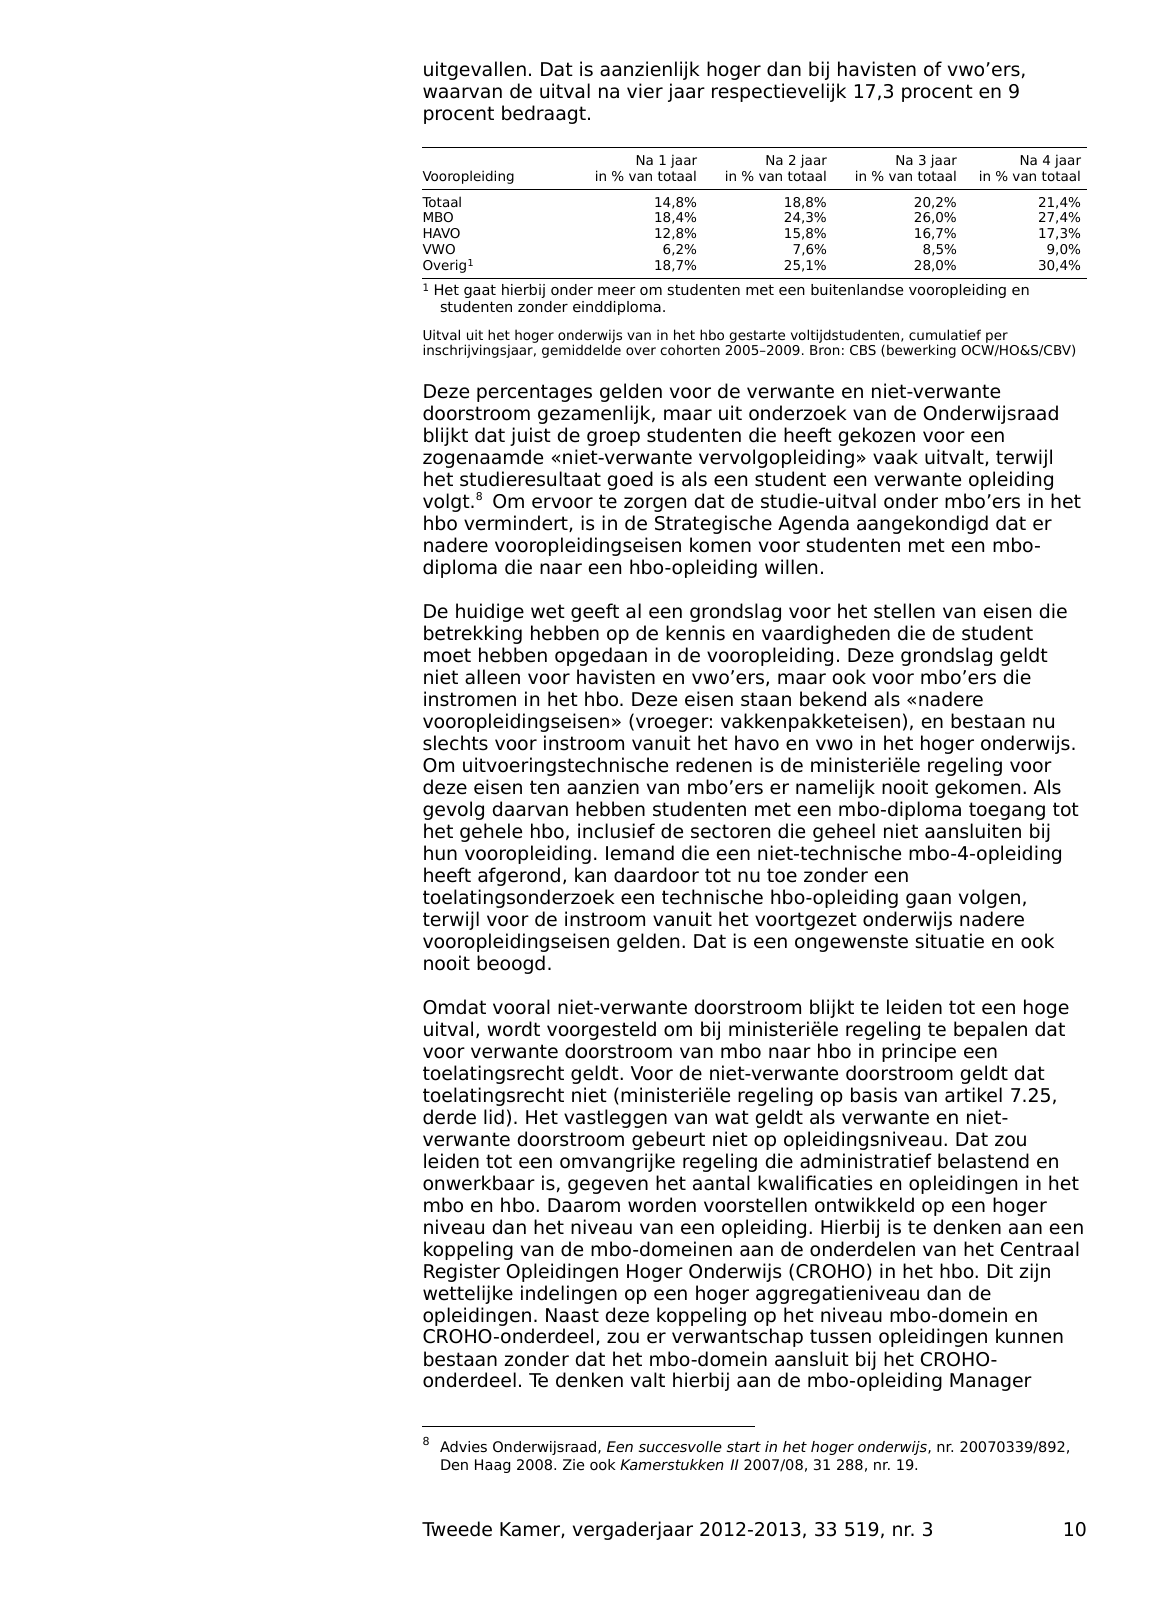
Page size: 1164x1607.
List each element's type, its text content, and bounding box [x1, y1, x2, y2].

text uitgevallen. Dat is aanzienlijk hoger dan bij havisten of vwo’ers, waarvan de uitval na vier jaar respectievelijk 17,3 procent en 9 procent bedraagt. [422, 59, 1087, 125]
table_cell 28,0% [833, 258, 963, 278]
table_cell in % van totaal [703, 168, 833, 189]
table_cell 17,3% [963, 226, 1087, 242]
table_cell 21,4% [963, 190, 1087, 210]
table_cell 7,6% [703, 242, 833, 257]
table_cell 12,8% [573, 226, 703, 242]
table_cell in % van totaal [573, 168, 703, 189]
text Deze percentages gelden voor de verwante en niet-verwante doorstroom gezamenlijk, maar uit onderzoek van de Onderwijsraad blijkt dat juist de groep studenten die heeft gekozen voor een zogenaamde «niet-verwante vervolgopleiding» vaak uitvalt, terwijl het studieresultaat goed is als een student een verwante opleiding volgt. Om ervoor te zorgen dat de studie-uitval onder mbo’ers in het hbo vermindert, is in de Strategische Agenda aangekondigd dat er nadere vooropleidingseisen komen voor studenten met een mbo-diploma die naar een hbo-opleiding willen. [422, 381, 1087, 579]
table_cell 30,4% [963, 258, 1087, 278]
table_cell Vooropleiding [422, 168, 573, 189]
table_cell 26,0% [833, 210, 963, 226]
table_header Na 1 jaar [573, 148, 703, 168]
table_cell 24,3% [703, 210, 833, 226]
table_cell MBO [422, 210, 573, 226]
table_header Na 4 jaar [963, 148, 1087, 168]
table_cell 18,8% [703, 190, 833, 210]
table_cell 18,7% [573, 258, 703, 278]
table_cell Totaal [422, 190, 573, 210]
text Omdat vooral niet-verwante doorstroom blijkt te leiden tot een hoge uitval, wordt voorgesteld om bij ministeriële regeling te bepalen dat voor verwante doorstroom van mbo naar hbo in principe een toelatingsrecht geldt. Voor de niet-verwante doorstroom geldt dat toelatingsrecht niet (ministeriële regeling op basis van artikel 7.25, derde lid). Het vastleggen van wat geldt als verwante en niet-verwante doorstroom gebeurt niet op opleidingsniveau. Dat zou leiden tot een omvangrijke regeling die administratief belastend en onwerkbaar is, gegeven het aantal kwalificaties en opleidingen in het mbo en hbo. Daarom worden voorstellen ontwikkeld op een hoger niveau dan het niveau van een opleiding. Hierbij is te denken aan een koppeling van de mbo-domeinen aan de onderdelen van het Centraal Register Opleidingen Hoger Onderwijs (CROHO) in het hbo. Dit zijn wettelijke indelingen op een hoger aggregatieniveau dan de opleidingen. Naast deze koppeling op het niveau mbo-domein en CROHO-onderdeel, zou er verwantschap tussen opleidingen kunnen bestaan zonder dat het mbo-domein aansluit bij het CROHO-onderdeel. Te denken valt hierbij aan de mbo-opleiding Manager [422, 997, 1087, 1392]
table_cell 18,4% [573, 210, 703, 226]
table_cell 6,2% [573, 242, 703, 257]
table_cell 20,2% [833, 190, 963, 210]
text Advies Onderwijsraad, Een succesvolle start in het hoger onderwijs, nr. 20070339/892, Den Haag 2008. Zie ook Kamerstukken II 2007/08, 31 288, nr. 19. [422, 1435, 1087, 1474]
table_header Na 2 jaar [703, 148, 833, 168]
table_cell 25,1% [703, 258, 833, 278]
table_cell 8,5% [833, 242, 963, 257]
table_cell HAVO [422, 226, 573, 242]
table_header Na 3 jaar [833, 148, 963, 168]
table_cell 9,0% [963, 242, 1087, 257]
table_cell 14,8% [573, 190, 703, 210]
table_cell 16,7% [833, 226, 963, 242]
table_cell 15,8% [703, 226, 833, 242]
text De huidige wet geeft al een grondslag voor het stellen van eisen die betrekking hebben op de kennis en vaardigheden die de student moet hebben opgedaan in de vooropleiding. Deze grondslag geldt niet alleen voor havisten en vwo’ers, maar ook voor mbo’ers die instromen in het hbo. Deze eisen staan bekend als «nadere vooropleidingseisen» (vroeger: vakkenpakketeisen), en bestaan nu slechts voor instroom vanuit het havo en vwo in het hoger onderwijs. Om uitvoeringstechnische redenen is de ministeriële regeling voor deze eisen ten aanzien van mbo’ers er namelijk nooit gekomen. Als gevolg daarvan hebben studenten met een mbo-diploma toegang tot het gehele hbo, inclusief de sectoren die geheel niet aansluiten bij hun vooropleiding. Iemand die een niet-technische mbo-4-opleiding heeft afgerond, kan daardoor tot nu toe zonder een toelatingsonderzoek een technische hbo-opleiding gaan volgen, terwijl voor de instroom vanuit het voortgezet onderwijs nadere vooropleidingseisen gelden. Dat is een ongewenste situatie en ook nooit beoogd. [422, 601, 1087, 974]
table_cell in % van totaal [833, 168, 963, 189]
table_header [422, 148, 573, 168]
table_cell VWO [422, 242, 573, 257]
table_cell Overig1 [422, 258, 573, 278]
table_cell 27,4% [963, 210, 1087, 226]
table_cell in % van totaal [963, 168, 1087, 189]
table_cell 1 Het gaat hierbij onder meer om studenten met een buitenlandse vooropleiding en studenten zonder einddiploma. Uitval uit het hoger onderwijs van in het hbo gestarte voltijdstudenten, cumulatief per inschrijvingsjaar, gemiddelde over cohorten 2005–2009. Bron: CBS (bewerking OCW/HO&S/CBV) [422, 279, 1087, 359]
